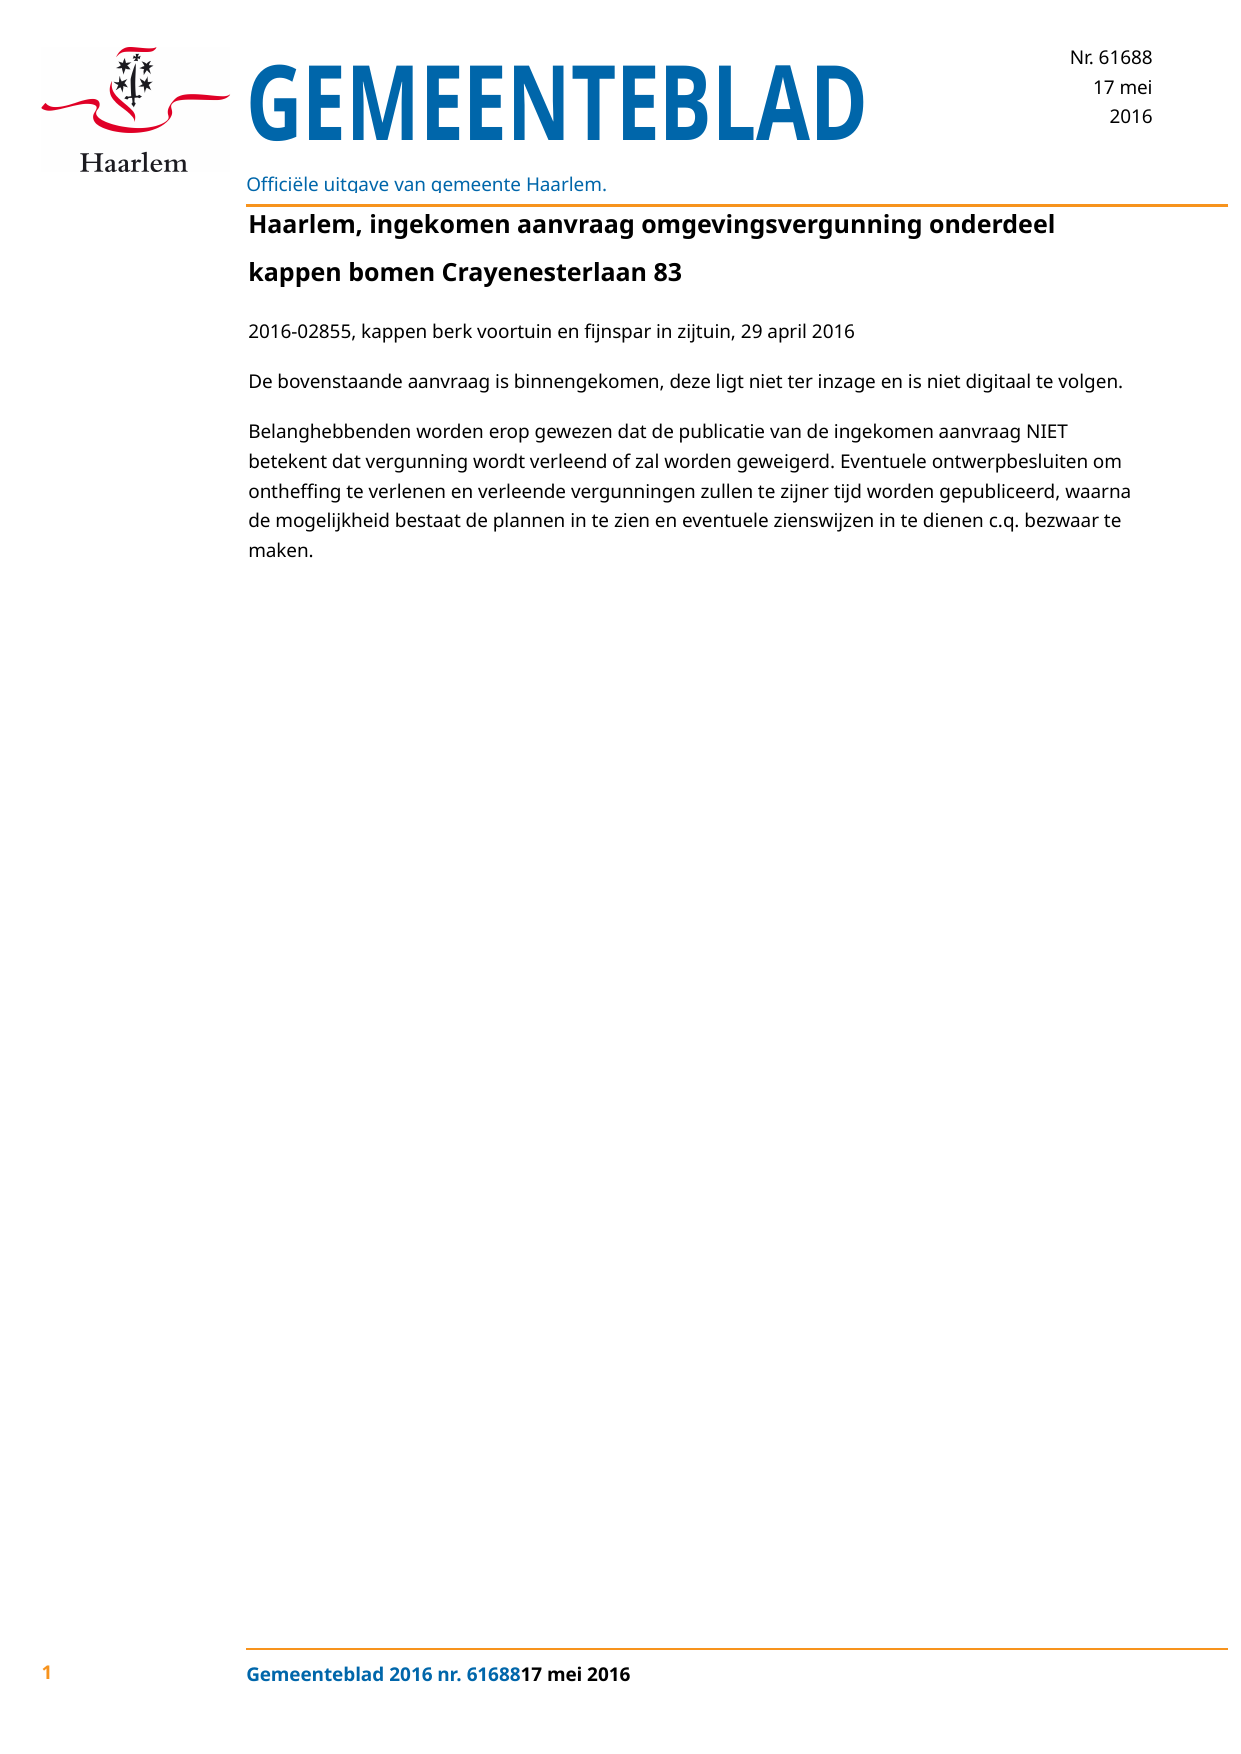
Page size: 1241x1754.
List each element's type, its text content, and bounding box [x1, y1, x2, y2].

text 2016-02855, kappen berk voortuin en fijnspar in zijtuin, 29 april 2016 [248, 318, 1152, 344]
picture [41, 47, 231, 172]
text Belanghebbenden worden erop gewezen dat de publicatie van de ingekomen aanvraag NIET betekent dat vergunning wordt verleend of zal worden geweigerd. Eventuele ontwerpbesluiten om ontheffing te verlenen en verleende vergunningen zullen te zijner tijd worden gepubliceerd, waarna de mogelijkheid bestaat de plannen in te zien en eventuele zienswijzen in te dienen c.q. bezwaar te maken. [248, 419, 1152, 563]
text Haarlem, ingekomen aanvraag omgevingsvergunning onderdeel kappen bomen Crayenesterlaan 83 [248, 207, 1152, 288]
text De bovenstaande aanvraag is binnengekomen, deze ligt niet ter inzage en is niet digitaal te volgen. [248, 368, 1152, 394]
